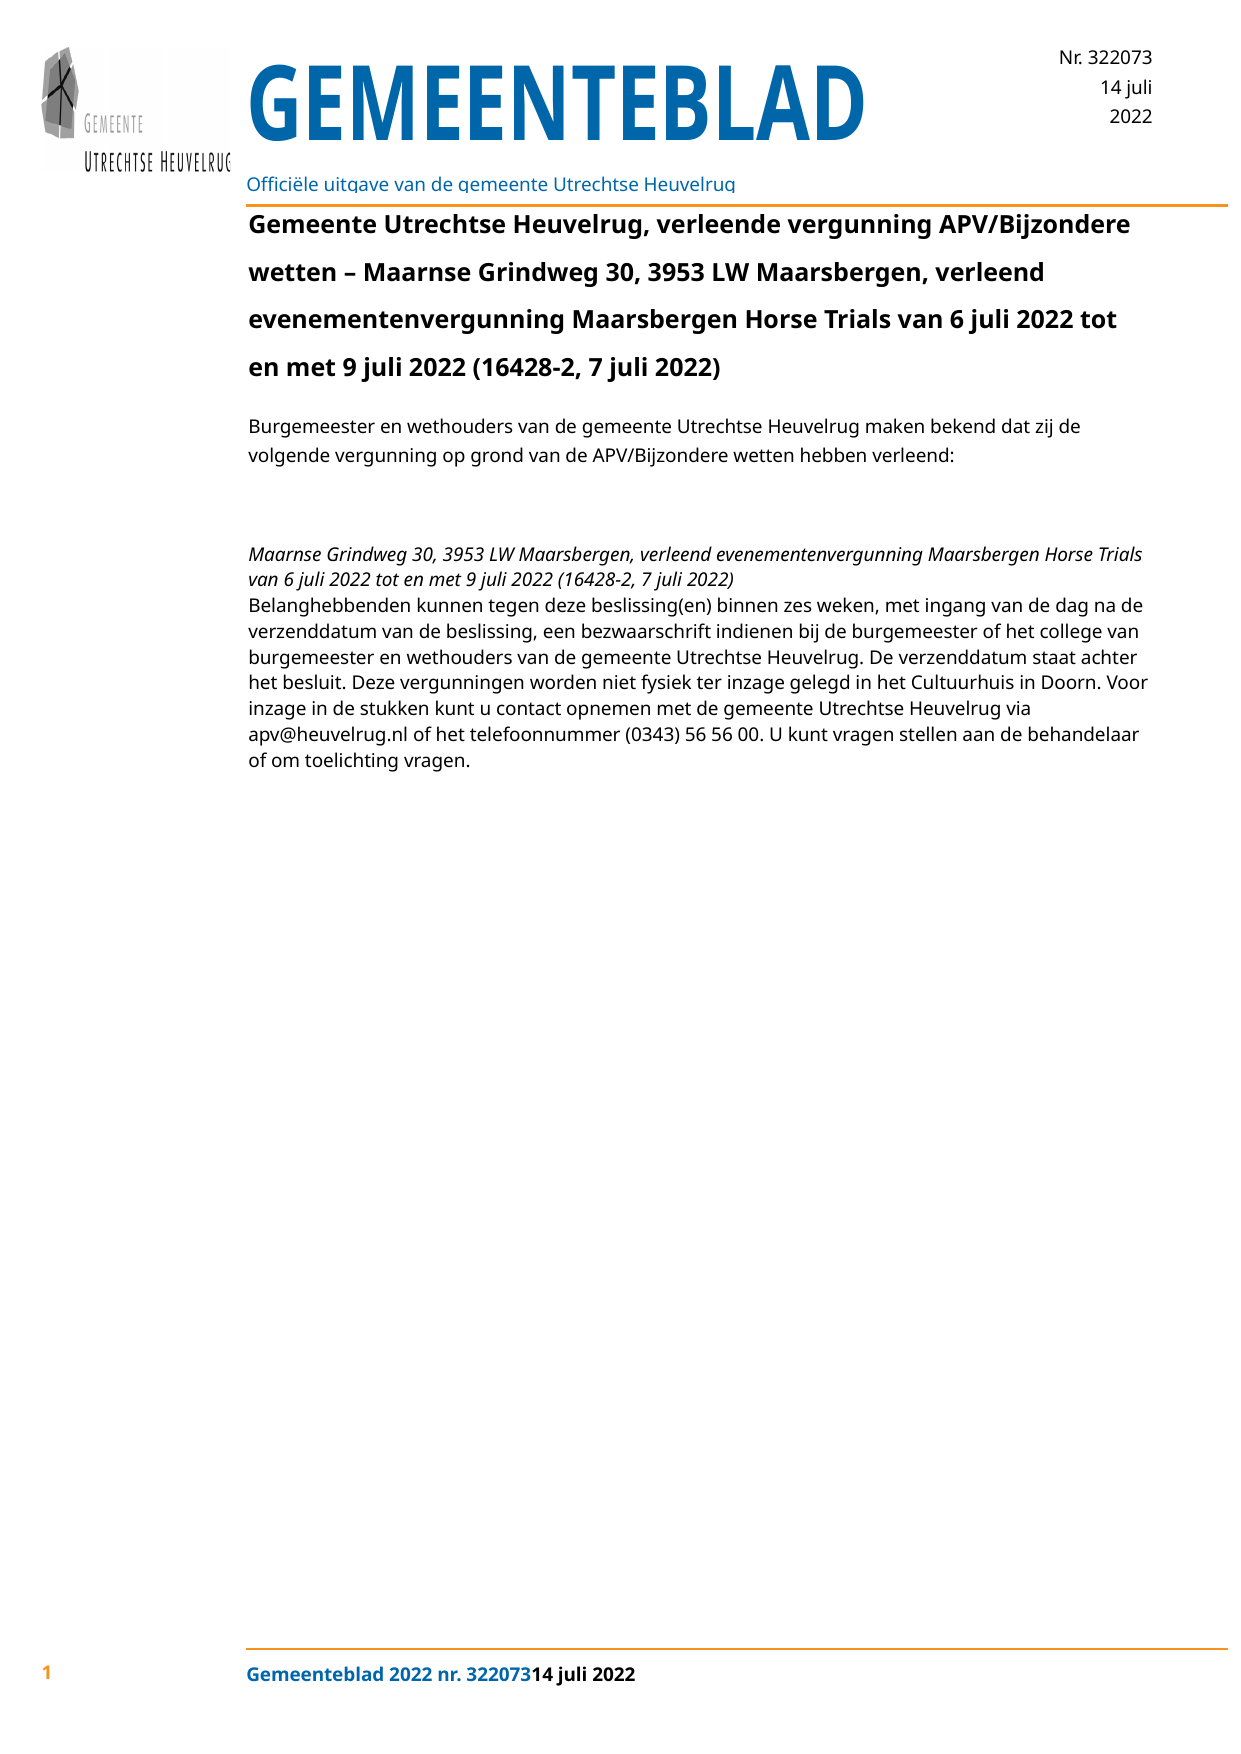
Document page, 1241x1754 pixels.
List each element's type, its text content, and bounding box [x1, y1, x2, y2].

text Gemeente Utrechtse Heuvelrug, verleende vergunning APV/Bijzondere wetten – Maarnse Grindweg 30, 3953 LW Maarsbergen, verleend evenementenvergunning Maarsbergen Horse Trials van 6 juli 2022 tot en met 9 juli 2022 (16428-2, 7 juli 2022) [248, 207, 1152, 384]
text Burgemeester en wethouders van de gemeente Utrechtse Heuvelrug maken bekend dat zij de volgende vergunning op grond van de APV/Bijzondere wetten hebben verleend: [248, 413, 1152, 468]
picture [41, 47, 231, 172]
text Maarnse Grindweg 30, 3953 LW Maarsbergen, verleend evenementenvergunning Maarsbergen Horse Trials van 6 juli 2022 tot en met 9 juli 2022 (16428-2, 7 juli 2022) [248, 541, 1152, 592]
text Belanghebbenden kunnen tegen deze beslissing(en) binnen zes weken, met ingang van de dag na de verzenddatum van de beslissing, een bezwaarschrift indienen bij de burgemeester of het college van burgemeester en wethouders van de gemeente Utrechtse Heuvelrug. De verzenddatum staat achter het besluit. Deze vergunningen worden niet fysiek ter inzage gelegd in het Cultuurhuis in Doorn. Voor inzage in de stukken kunt u contact opnemen met de gemeente Utrechtse Heuvelrug via apv@heuvelrug.nl of het telefoonnummer (0343) 56 56 00. U kunt vragen stellen aan de behandelaar of om toelichting vragen. [248, 592, 1152, 772]
